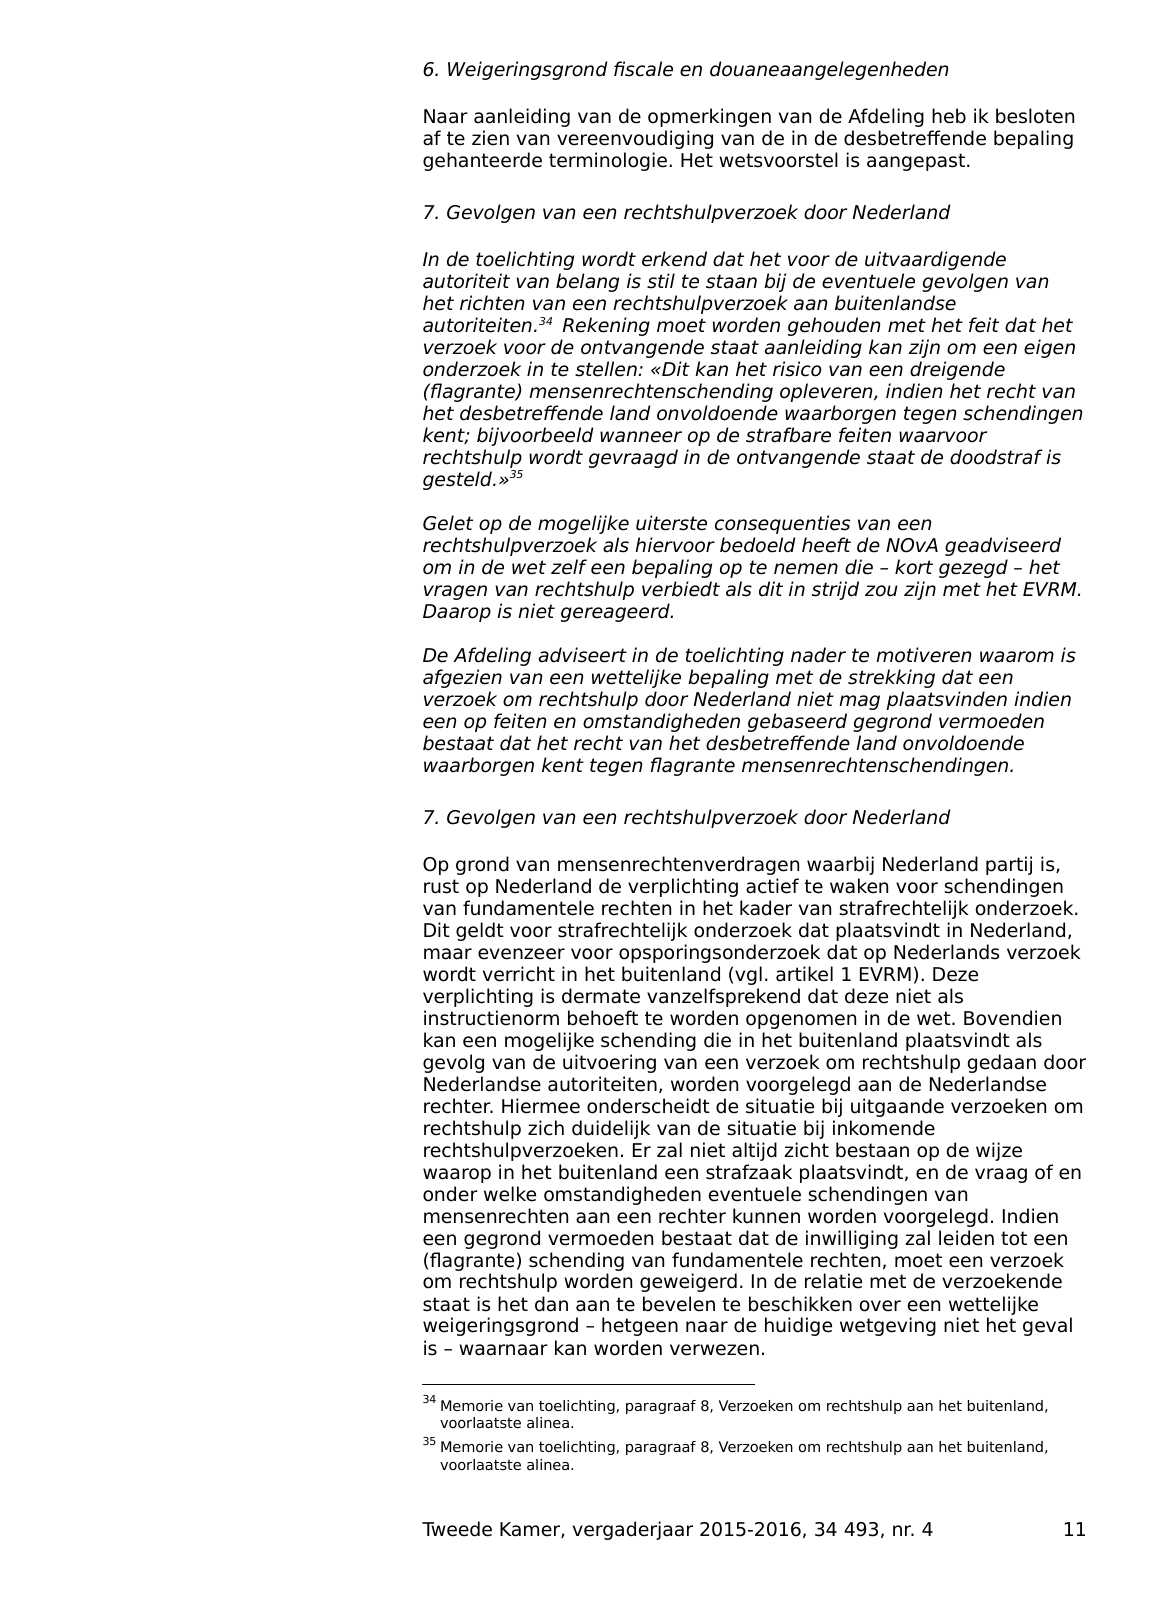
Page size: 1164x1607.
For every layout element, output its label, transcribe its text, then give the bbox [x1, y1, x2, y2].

text De Afdeling adviseert in de toelichting nader te motiveren waarom is afgezien van een wettelijke bepaling met de strekking dat een verzoek om rechtshulp door Nederland niet mag plaatsvinden indien een op feiten en omstandigheden gebaseerd gegrond vermoeden bestaat dat het recht van het desbetreffende land onvoldoende waarborgen kent tegen flagrante mensenrechtenschendingen. [422, 645, 1087, 777]
text Naar aanleiding van de opmerkingen van de Afdeling heb ik besloten af te zien van vereenvoudiging van de in de desbetreffende bepaling gehanteerde terminologie. Het wetsvoorstel is aangepast. [422, 106, 1087, 172]
text Memorie van toelichting, paragraaf 8, Verzoeken om rechtshulp aan het buitenland, voorlaatste alinea. [422, 1393, 1087, 1432]
text Gelet op de mogelijke uiterste consequenties van een rechtshulpverzoek als hiervoor bedoeld heeft de NOvA geadviseerd om in de wet zelf een bepaling op te nemen die – kort gezegd – het vragen van rechtshulp verbiedt als dit in strijd zou zijn met het EVRM. Daarop is niet gereageerd. [422, 513, 1087, 623]
subtitle 6. Weigeringsgrond fiscale en douaneaangelegenheden [422, 59, 1087, 81]
text Memorie van toelichting, paragraaf 8, Verzoeken om rechtshulp aan het buitenland, voorlaatste alinea. [422, 1435, 1087, 1474]
text In de toelichting wordt erkend dat het voor de uitvaardigende autoriteit van belang is stil te staan bij de eventuele gevolgen van het richten van een rechtshulpverzoek aan buitenlandse autoriteiten. Rekening moet worden gehouden met het feit dat het verzoek voor de ontvangende staat aanleiding kan zijn om een eigen onderzoek in te stellen: «Dit kan het risico van een dreigende (flagrante) mensenrechtenschending opleveren, indien het recht van het desbetreffende land onvoldoende waarborgen tegen schendingen kent; bijvoorbeeld wanneer op de strafbare feiten waarvoor rechtshulp wordt gevraagd in de ontvangende staat de doodstraf is gesteld.» [422, 249, 1087, 491]
subtitle 7. Gevolgen van een rechtshulpverzoek door Nederland [422, 202, 1087, 224]
subtitle 7. Gevolgen van een rechtshulpverzoek door Nederland [422, 807, 1087, 829]
text Op grond van mensenrechtenverdragen waarbij Nederland partij is, rust op Nederland de verplichting actief te waken voor schendingen van fundamentele rechten in het kader van strafrechtelijk onderzoek. Dit geldt voor strafrechtelijk onderzoek dat plaatsvindt in Nederland, maar evenzeer voor opsporingsonderzoek dat op Nederlands verzoek wordt verricht in het buitenland (vgl. artikel 1 EVRM). Deze verplichting is dermate vanzelfsprekend dat deze niet als instructienorm behoeft te worden opgenomen in de wet. Bovendien kan een mogelijke schending die in het buitenland plaatsvindt als gevolg van de uitvoering van een verzoek om rechtshulp gedaan door Nederlandse autoriteiten, worden voorgelegd aan de Nederlandse rechter. Hiermee onderscheidt de situatie bij uitgaande verzoeken om rechtshulp zich duidelijk van de situatie bij inkomende rechtshulpverzoeken. Er zal niet altijd zicht bestaan op de wijze waarop in het buitenland een strafzaak plaatsvindt, en de vraag of en onder welke omstandigheden eventuele schendingen van mensenrechten aan een rechter kunnen worden voorgelegd. Indien een gegrond vermoeden bestaat dat de inwilliging zal leiden tot een (flagrante) schending van fundamentele rechten, moet een verzoek om rechtshulp worden geweigerd. In de relatie met de verzoekende staat is het dan aan te bevelen te beschikken over een wettelijke weigeringsgrond – hetgeen naar de huidige wetgeving niet het geval is – waarnaar kan worden verwezen. [422, 854, 1087, 1359]
